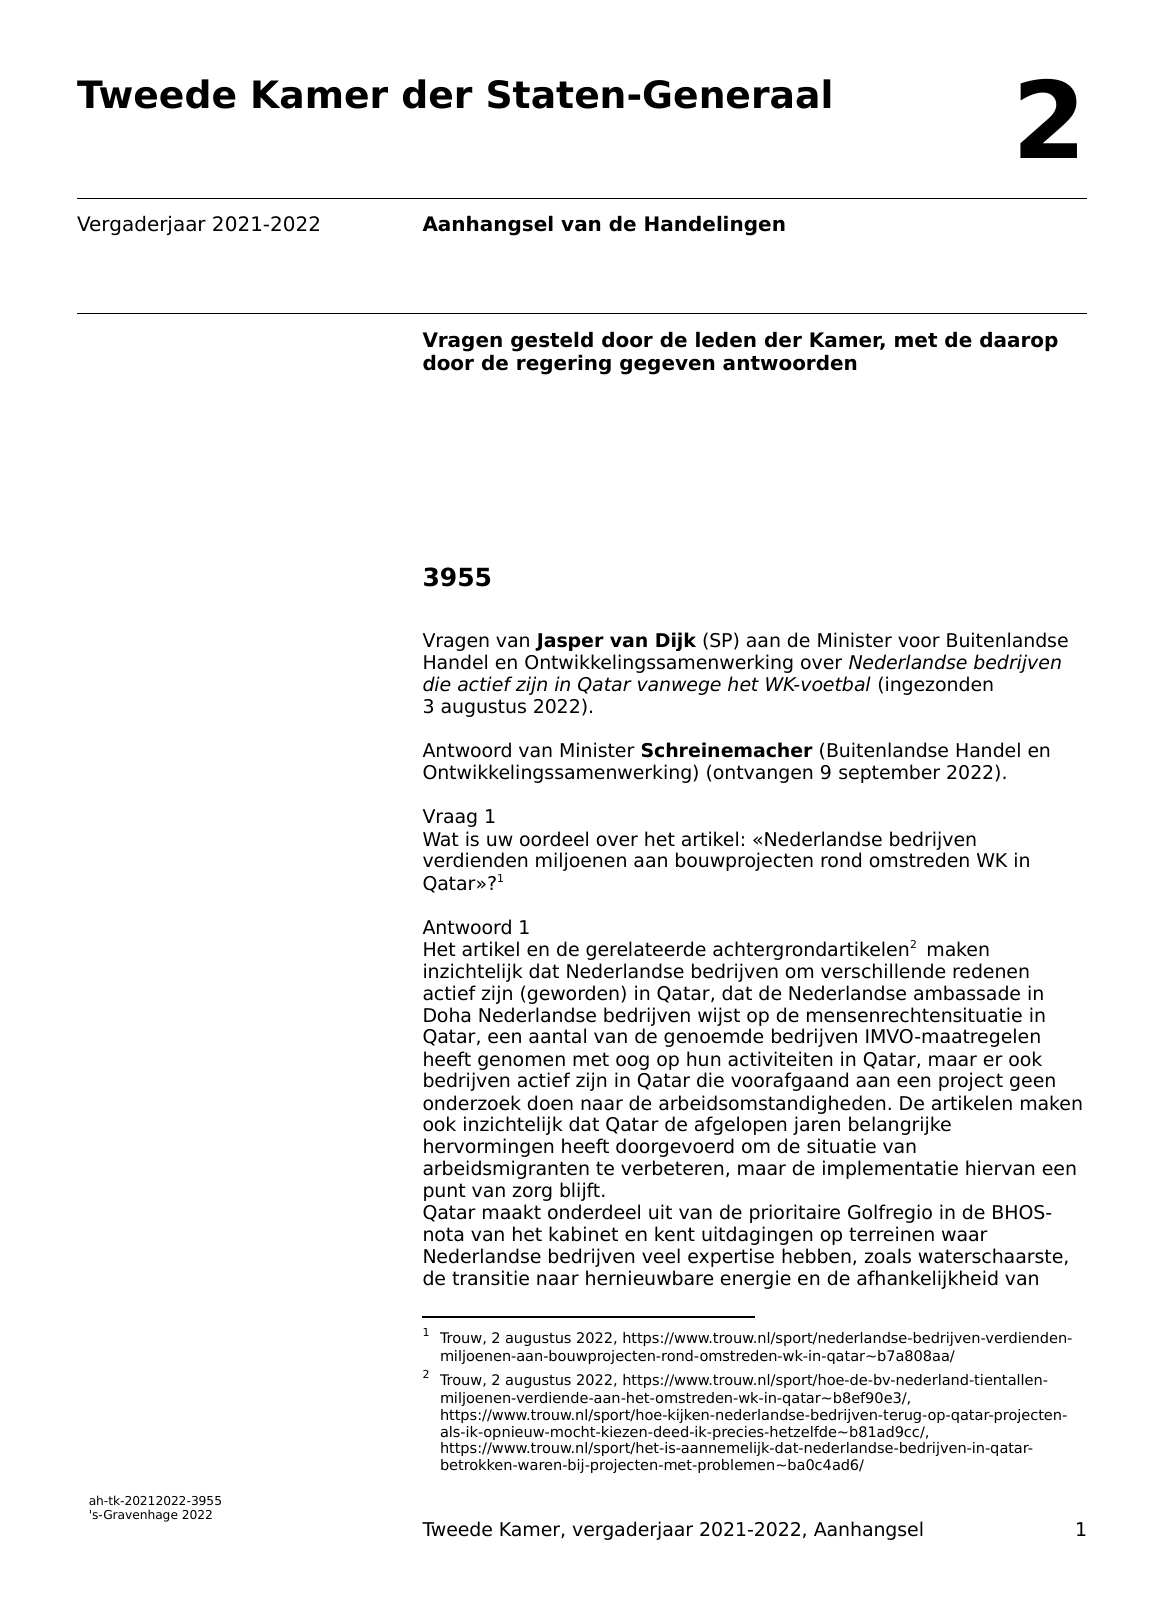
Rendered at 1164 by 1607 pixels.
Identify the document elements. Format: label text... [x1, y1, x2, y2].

table_header 2 [886, 59, 1087, 198]
text Qatar maakt onderdeel uit van de prioritaire Golfregio in de BHOS-nota van het kabinet en kent uitdagingen op terreinen waar Nederlandse bedrijven veel expertise hebben, zoals waterschaarste, de transitie naar hernieuwbare energie en de afhankelijkheid van [422, 1202, 1087, 1290]
text Trouw, 2 augustus 2022, https://www.trouw.nl/sport/hoe-de-bv-nederland-tientallen-miljoenen-verdiende-aan-het-omstreden-wk-in-qatar~b8ef90e3/, https://www.trouw.nl/sport/hoe-kijken-nederlandse-bedrijven-terug-op-qatar-projecten-als-ik-opnieuw-mocht-kiezen-deed-ik-precies-hetzelfde~b81ad9cc/, https://www.trouw.nl/sport/het-is-aannemelijk-dat-nederlandse-bedrijven-in-qatar-betrokken-waren-bij-projecten-met-problemen~ba0c4ad6/ [422, 1368, 1087, 1474]
table_header Tweede Kamer der Staten-Generaal [77, 59, 886, 198]
text Antwoord van Minister Schreinemacher (Buitenlandse Handel en Ontwikkelingssamenwerking) (ontvangen 9 september 2022). [422, 740, 1087, 784]
table_cell Aanhangsel van de Handelingen [422, 199, 1087, 313]
table_cell Vergaderjaar 2021-2022 [77, 199, 422, 313]
table_cell [77, 314, 422, 375]
text Antwoord 1 [422, 917, 1087, 938]
text Het artikel en de gerelateerde achtergrondartikelen maken inzichtelijk dat Nederlandse bedrijven om verschillende redenen actief zijn (geworden) in Qatar, dat de Nederlandse ambassade in Doha Nederlandse bedrijven wijst op de mensenrechtensituatie in Qatar, een aantal van de genoemde bedrijven IMVO-maatregelen heeft genomen met oog op hun activiteiten in Qatar, maar er ook bedrijven actief zijn in Qatar die voorafgaand aan een project geen onderzoek doen naar de arbeidsomstandigheden. De artikelen maken ook inzichtelijk dat Qatar de afgelopen jaren belangrijke hervormingen heeft doorgevoerd om de situatie van arbeidsmigranten te verbeteren, maar de implementatie hiervan een punt van zorg blijft. [422, 938, 1087, 1202]
text Wat is uw oordeel over het artikel: «Nederlandse bedrijven verdienden miljoenen aan bouwprojecten rond omstreden WK in Qatar»? [422, 828, 1087, 894]
text Trouw, 2 augustus 2022, https://www.trouw.nl/sport/nederlandse-bedrijven-verdienden-miljoenen-aan-bouwprojecten-rond-omstreden-wk-in-qatar~b7a808aa/ [422, 1326, 1087, 1365]
text Vraag 1 [422, 806, 1087, 828]
table_cell Vragen gesteld door de leden der Kamer, met de daarop door de regering gegeven antwoorden [422, 314, 1087, 375]
text ah-tk-20212022-3955 [88, 1494, 323, 1508]
text 's-Gravenhage 2022 [88, 1508, 323, 1522]
text Vragen van Jasper van Dijk (SP) aan de Minister voor Buitenlandse Handel en Ontwikkelingssamenwerking over Nederlandse bedrijven die actief zijn in Qatar vanwege het WK-voetbal (ingezonden 3 augustus 2022). [422, 630, 1087, 718]
text 3955 [422, 563, 1087, 592]
